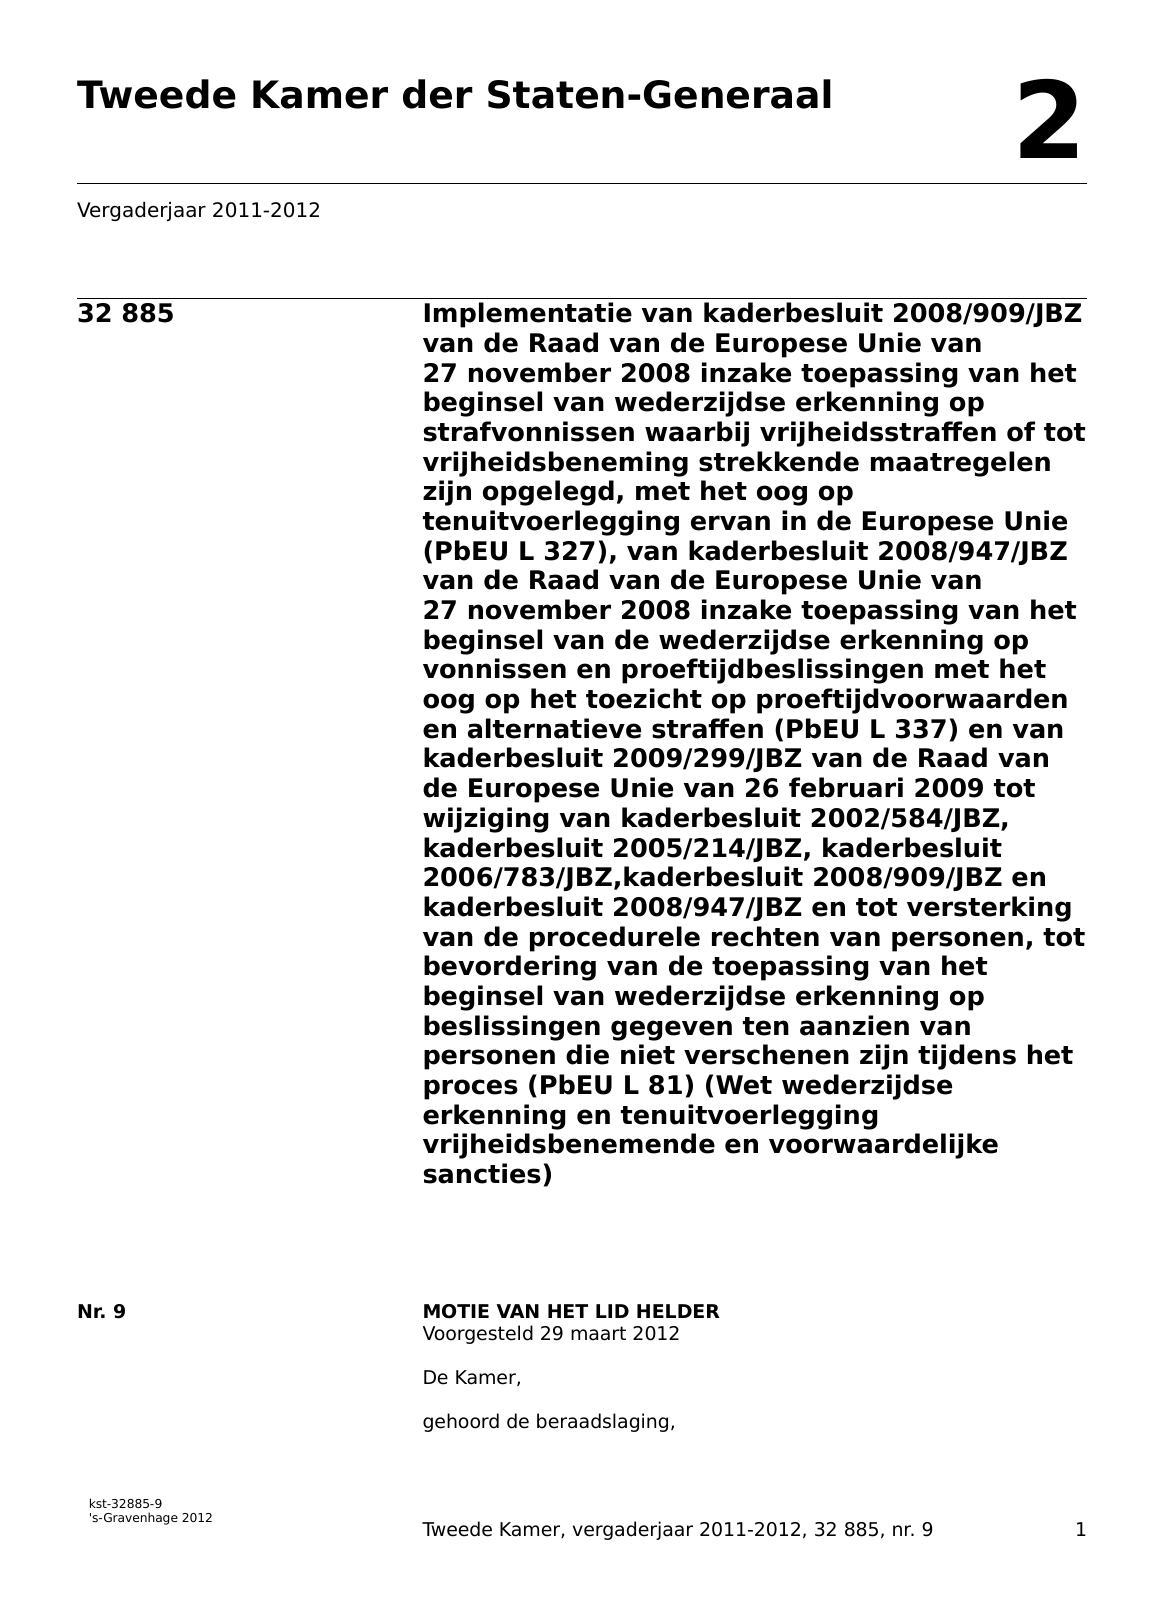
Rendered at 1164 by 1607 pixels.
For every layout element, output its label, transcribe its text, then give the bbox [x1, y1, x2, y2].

text gehoord de beraadslaging, [422, 1411, 1087, 1433]
subtitle 32 885 Implementatie van kaderbesluit 2008/909/JBZ van de Raad van de Europese Unie van 27 november 2008 inzake toepassing van het beginsel van wederzijdse erkenning op strafvonnissen waarbij vrijheidsstraffen of tot vrijheidsbeneming strekkende maatregelen zijn opgelegd, met het oog op tenuitvoerlegging ervan in de Europese Unie (PbEU L 327), van kaderbesluit 2008/947/JBZ van de Raad van de Europese Unie van 27 november 2008 inzake toepassing van het beginsel van de wederzijdse erkenning op vonnissen en proeftijdbeslissingen met het oog op het toezicht op proeftijdvoorwaarden en alternatieve straffen (PbEU L 337) en van kaderbesluit 2009/299/JBZ van de Raad van de Europese Unie van 26 februari 2009 tot wijziging van kaderbesluit 2002/584/JBZ, kaderbesluit 2005/214/JBZ, kaderbesluit 2006/783/JBZ,kaderbesluit 2008/909/JBZ en kaderbesluit 2008/947/JBZ en tot versterking van de procedurele rechten van personen, tot bevordering van de toepassing van het beginsel van wederzijdse erkenning op beslissingen gegeven ten aanzien van personen die niet verschenen zijn tijdens het proces (PbEU L 81) (Wet wederzijdse erkenning en tenuitvoerlegging vrijheidsbenemende en voorwaardelijke sancties) [77, 299, 1087, 1189]
text Voorgesteld 29 maart 2012 [422, 1323, 1087, 1344]
text 's-Gravenhage 2012 [88, 1511, 323, 1525]
table_cell Vergaderjaar 2011-2012 [77, 184, 1087, 298]
subtitle Nr. 9 MOTIE VAN HET LID HELDER [77, 1301, 1087, 1323]
text De Kamer, [422, 1367, 1087, 1389]
table_header 2 [886, 59, 1087, 183]
text kst-32885-9 [88, 1497, 323, 1511]
table_header Tweede Kamer der Staten-Generaal [77, 59, 886, 183]
